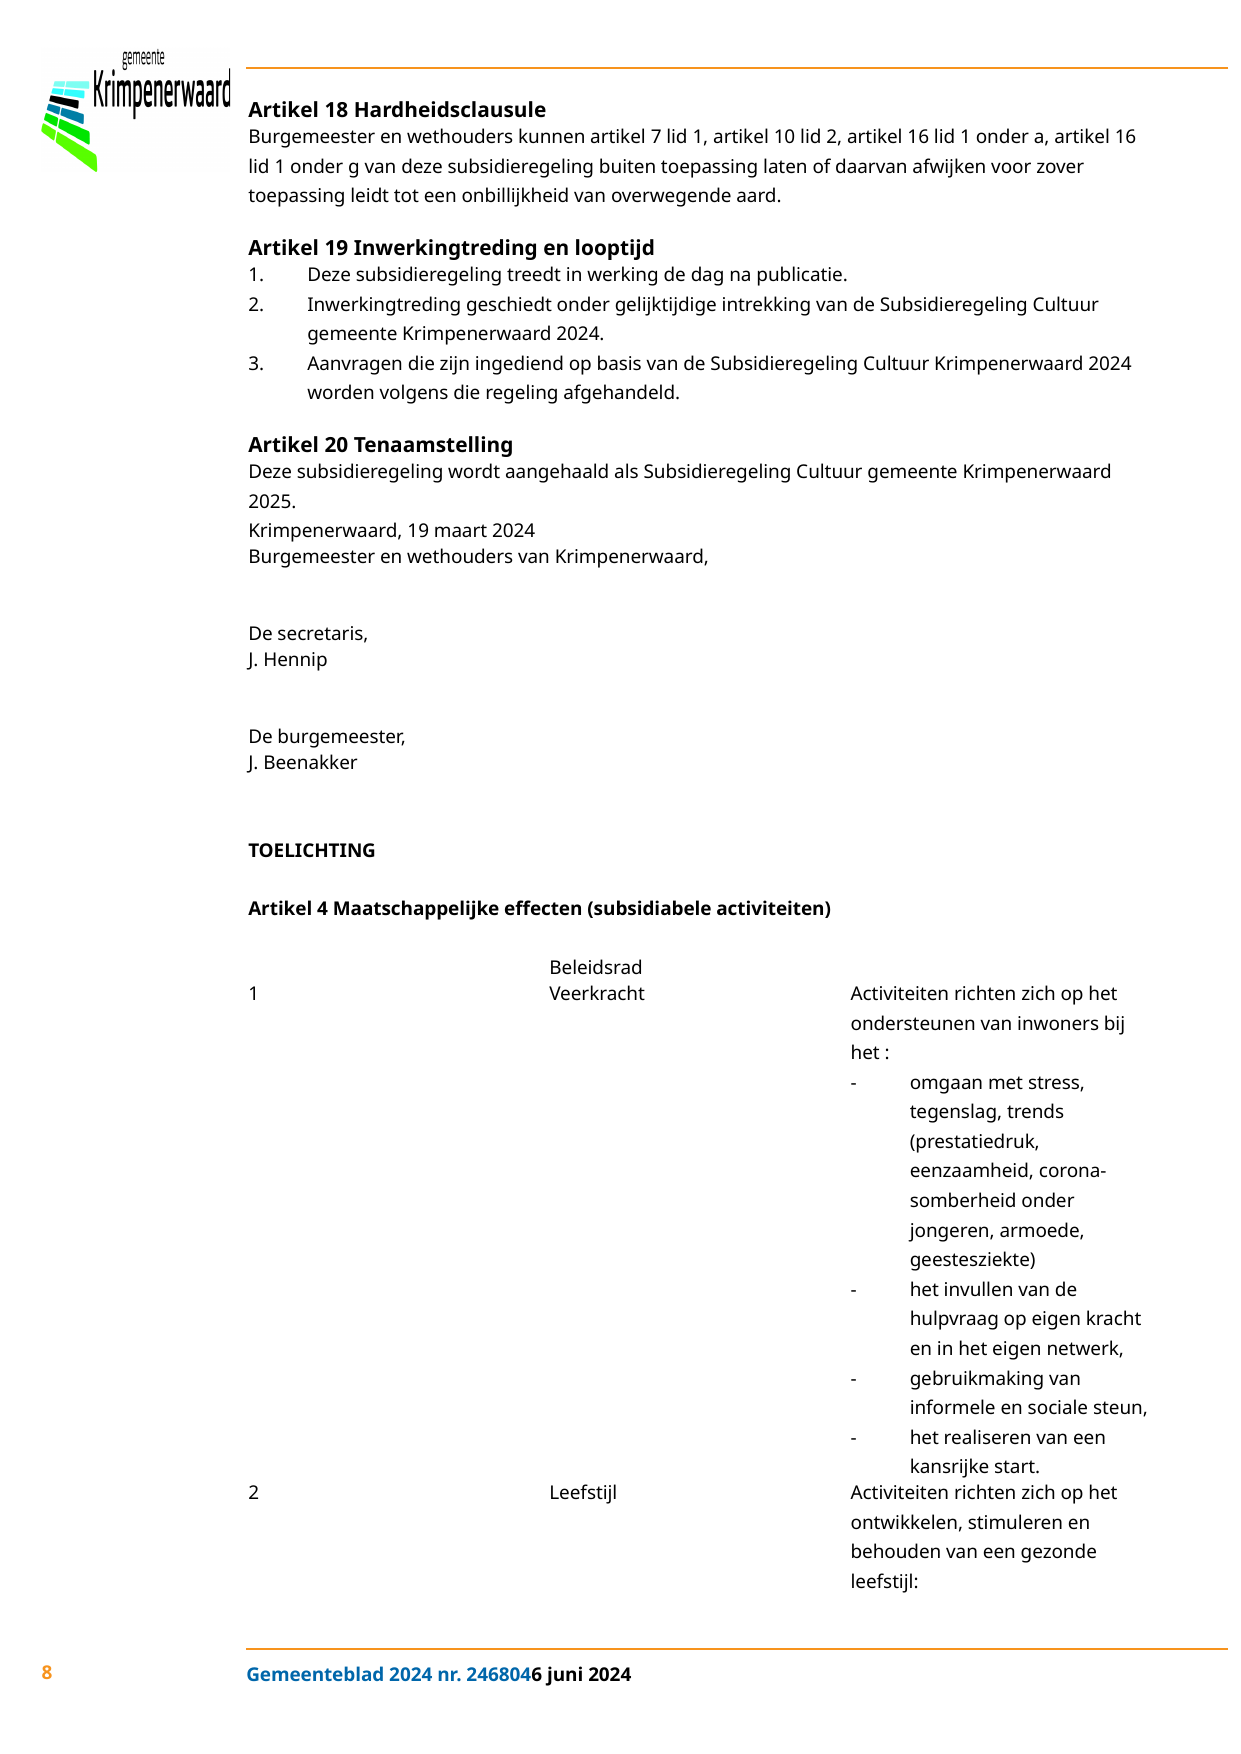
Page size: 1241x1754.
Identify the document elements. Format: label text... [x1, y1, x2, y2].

table_header [850, 955, 1152, 980]
table_cell 2 [248, 1479, 549, 1594]
table_header [248, 955, 549, 980]
table_cell Veerkracht [549, 980, 850, 1479]
text Artikel 18 Hardheidsclausule [248, 95, 1152, 123]
table_cell 1 [248, 980, 549, 1479]
text Burgemeester en wethouders van Krimpenerwaard, [248, 543, 1152, 569]
list Inwerkingtreding geschiedt onder gelijktijdige intrekking van de Subsidieregeling Cultuur gemeente Krimpenerwaard 2024. [248, 291, 1152, 346]
text TOELICHTING [248, 826, 1152, 866]
list Aanvragen die zijn ingediend op basis van de Subsidieregeling Cultuur Krimpenerwaard 2024 worden volgens die regeling afgehandeld. [248, 350, 1152, 405]
text De burgemeester, [248, 723, 1152, 749]
text Artikel 4 Maatschappelijke effecten (subsidiabele activiteiten) [248, 895, 1152, 921]
text Krimpenerwaard, 19 maart 2024 [248, 518, 1152, 543]
table_cell Leefstijl [549, 1479, 850, 1594]
text De secretaris, [248, 621, 1152, 646]
table_cell Activiteiten richten zich op het ondersteunen van inwoners bij het : omgaan met stress, tegenslag, trends (prestatiedruk, eenzaamheid, corona-somberheid onder jongeren, armoede, geestesziekte) het invullen van de hulpvraag op eigen kracht en in het eigen netwerk, gebruikmaking van informele en sociale steun, het realiseren van een kansrijke start. [850, 980, 1152, 1479]
table_header Beleidsrad [549, 955, 850, 980]
text Artikel 19 Inwerkingtreding en looptijd [248, 233, 1152, 261]
list Deze subsidieregeling treedt in werking de dag na publicatie. [248, 261, 1152, 287]
picture [41, 47, 231, 172]
table_cell Activiteiten richten zich op het ontwikkelen, stimuleren en behouden van een gezonde leefstijl: [850, 1479, 1152, 1594]
text J. Beenakker [248, 749, 1152, 775]
text Artikel 20 Tenaamstelling [248, 430, 1152, 458]
text Deze subsidieregeling wordt aangehaald als Subsidieregeling Cultuur gemeente Krimpenerwaard 2025. [248, 458, 1152, 514]
text J. Hennip [248, 646, 1152, 672]
text Burgemeester en wethouders kunnen artikel 7 lid 1, artikel 10 lid 2, artikel 16 lid 1 onder a, artikel 16 lid 1 onder g van deze subsidieregeling buiten toepassing laten of daarvan afwijken voor zover toepassing leidt tot een onbillijkheid van overwegende aard. [248, 123, 1152, 208]
